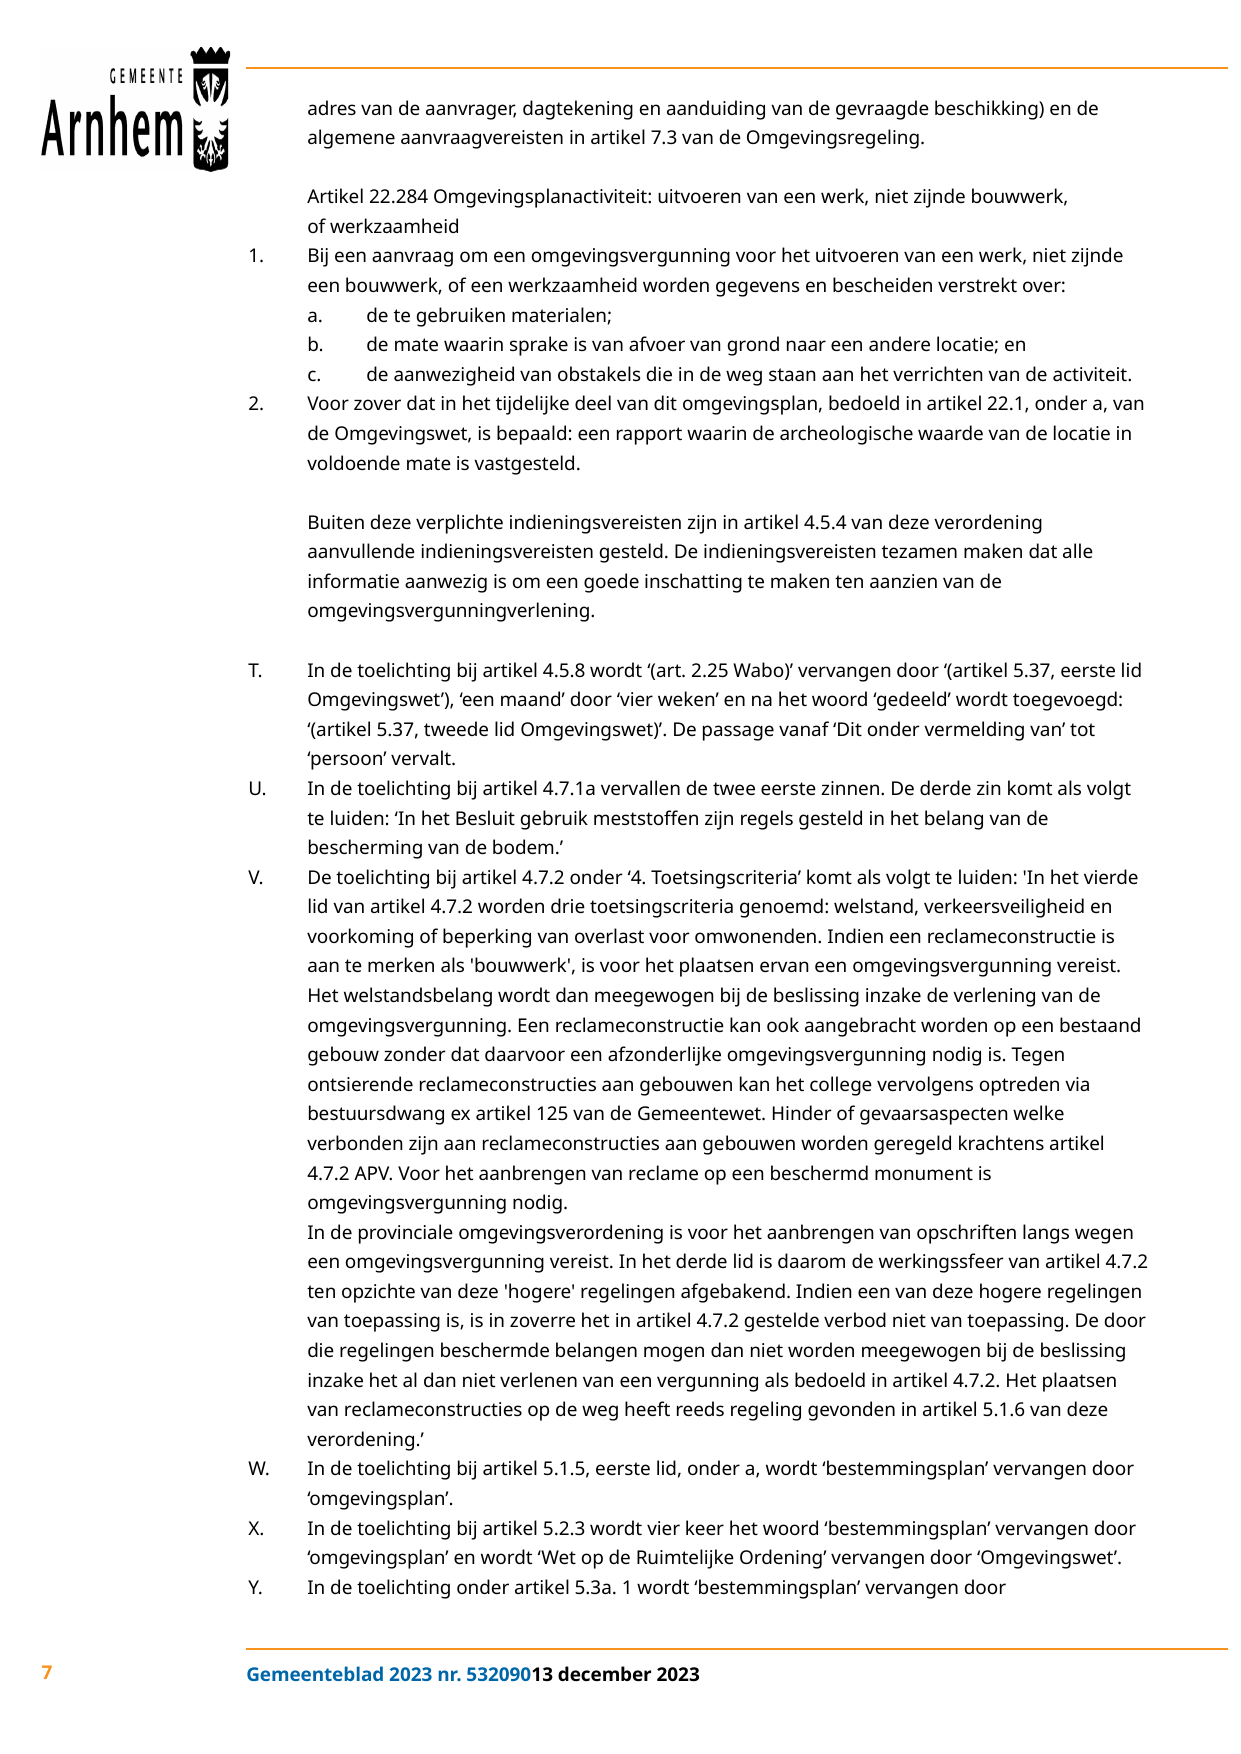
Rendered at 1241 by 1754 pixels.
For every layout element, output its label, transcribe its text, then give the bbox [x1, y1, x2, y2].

list de mate waarin sprake is van afvoer van grond naar een andere locatie; en [307, 331, 1152, 357]
list In de toelichting onder artikel 5.3a. 1 wordt ‘bestemmingsplan’ vervangen door [248, 1574, 1152, 1600]
list Bij een aanvraag om een omgevingsvergunning voor het uitvoeren van een werk, niet zijnde een bouwwerk, of een werkzaamheid worden gegevens en bescheiden verstrekt over: [248, 243, 1152, 298]
picture [41, 47, 231, 172]
list adres van de aanvrager, dagtekening en aanduiding van de gevraagde beschikking) en de algemene aanvraagvereisten in artikel 7.3 van de Omgevingsregeling. [248, 95, 1152, 150]
list Buiten deze verplichte indieningsvereisten zijn in artikel 4.5.4 van deze verordening aanvullende indieningsvereisten gesteld. De indieningsvereisten tezamen maken dat alle informatie aanwezig is om een goede inschatting te maken ten aanzien van de omgevingsvergunningverlening. [248, 509, 1152, 623]
list de te gebruiken materialen; [307, 302, 1152, 328]
list In de provinciale omgevingsverordening is voor het aanbrengen van opschriften langs wegen een omgevingsvergunning vereist. In het derde lid is daarom de werkingssfeer van artikel 4.7.2 ten opzichte van deze 'hogere' regelingen afgebakend. Indien een van deze hogere regelingen van toepassing is, is in zoverre het in artikel 4.7.2 gestelde verbod niet van toepassing. De door die regelingen beschermde belangen mogen dan niet worden meegewogen bij de beslissing inzake het al dan niet verlenen van een vergunning als bedoeld in artikel 4.7.2. Het plaatsen van reclameconstructies op de weg heeft reeds regeling gevonden in artikel 5.1.6 van deze verordening.’ [248, 1219, 1152, 1452]
list Artikel 22.284 Omgevingsplanactiviteit: uitvoeren van een werk, niet zijnde bouwwerk, [248, 183, 1152, 209]
list De toelichting bij artikel 4.7.2 onder ‘4. Toetsingscriteria’ komt als volgt te luiden: 'In het vierde lid van artikel 4.7.2 worden drie toetsingscriteria genoemd: welstand, verkeersveiligheid en voorkoming of beperking van overlast voor omwonenden. Indien een reclameconstructie is aan te merken als 'bouwwerk', is voor het plaatsen ervan een omgevingsvergunning vereist. Het welstandsbelang wordt dan meegewogen bij de beslissing inzake de verlening van de omgevingsvergunning. Een reclameconstructie kan ook aangebracht worden op een bestaand gebouw zonder dat daarvoor een afzonderlijke omgevingsvergunning nodig is. Tegen ontsierende reclameconstructies aan gebouwen kan het college vervolgens optreden via bestuursdwang ex artikel 125 van de Gemeentewet. Hinder of gevaarsaspecten welke verbonden zijn aan reclameconstructies aan gebouwen worden geregeld krachtens artikel 4.7.2 APV. Voor het aanbrengen van reclame op een beschermd monument is omgevingsvergunning nodig. [248, 864, 1152, 1215]
list In de toelichting bij artikel 4.7.1a vervallen de twee eerste zinnen. De derde zin komt als volgt te luiden: ‘In het Besluit gebruik meststoffen zijn regels gesteld in het belang van de bescherming van de bodem.’ [248, 775, 1152, 860]
list In de toelichting bij artikel 5.1.5, eerste lid, onder a, wordt ‘bestemmingsplan’ vervangen door ‘omgevingsplan’. [248, 1456, 1152, 1511]
list In de toelichting bij artikel 4.5.8 wordt ‘(art. 2.25 Wabo)’ vervangen door ‘(artikel 5.37, eerste lid Omgevingswet’), ‘een maand’ door ‘vier weken’ en na het woord ‘gedeeld’ wordt toegevoegd: ‘(artikel 5.37, tweede lid Omgevingswet)’. De passage vanaf ‘Dit onder vermelding van’ tot ‘persoon’ vervalt. [248, 657, 1152, 771]
list of werkzaamheid [248, 213, 1152, 239]
list Voor zover dat in het tijdelijke deel van dit omgevingsplan, bedoeld in artikel 22.1, onder a, van de Omgevingswet, is bepaald: een rapport waarin de archeologische waarde van de locatie in voldoende mate is vastgesteld. [248, 391, 1152, 476]
list In de toelichting bij artikel 5.2.3 wordt vier keer het woord ‘bestemmingsplan’ vervangen door ‘omgevingsplan’ en wordt ‘Wet op de Ruimtelijke Ordening’ vervangen door ‘Omgevingswet’. [248, 1515, 1152, 1570]
list de aanwezigheid van obstakels die in de weg staan aan het verrichten van de activiteit. [307, 361, 1152, 387]
